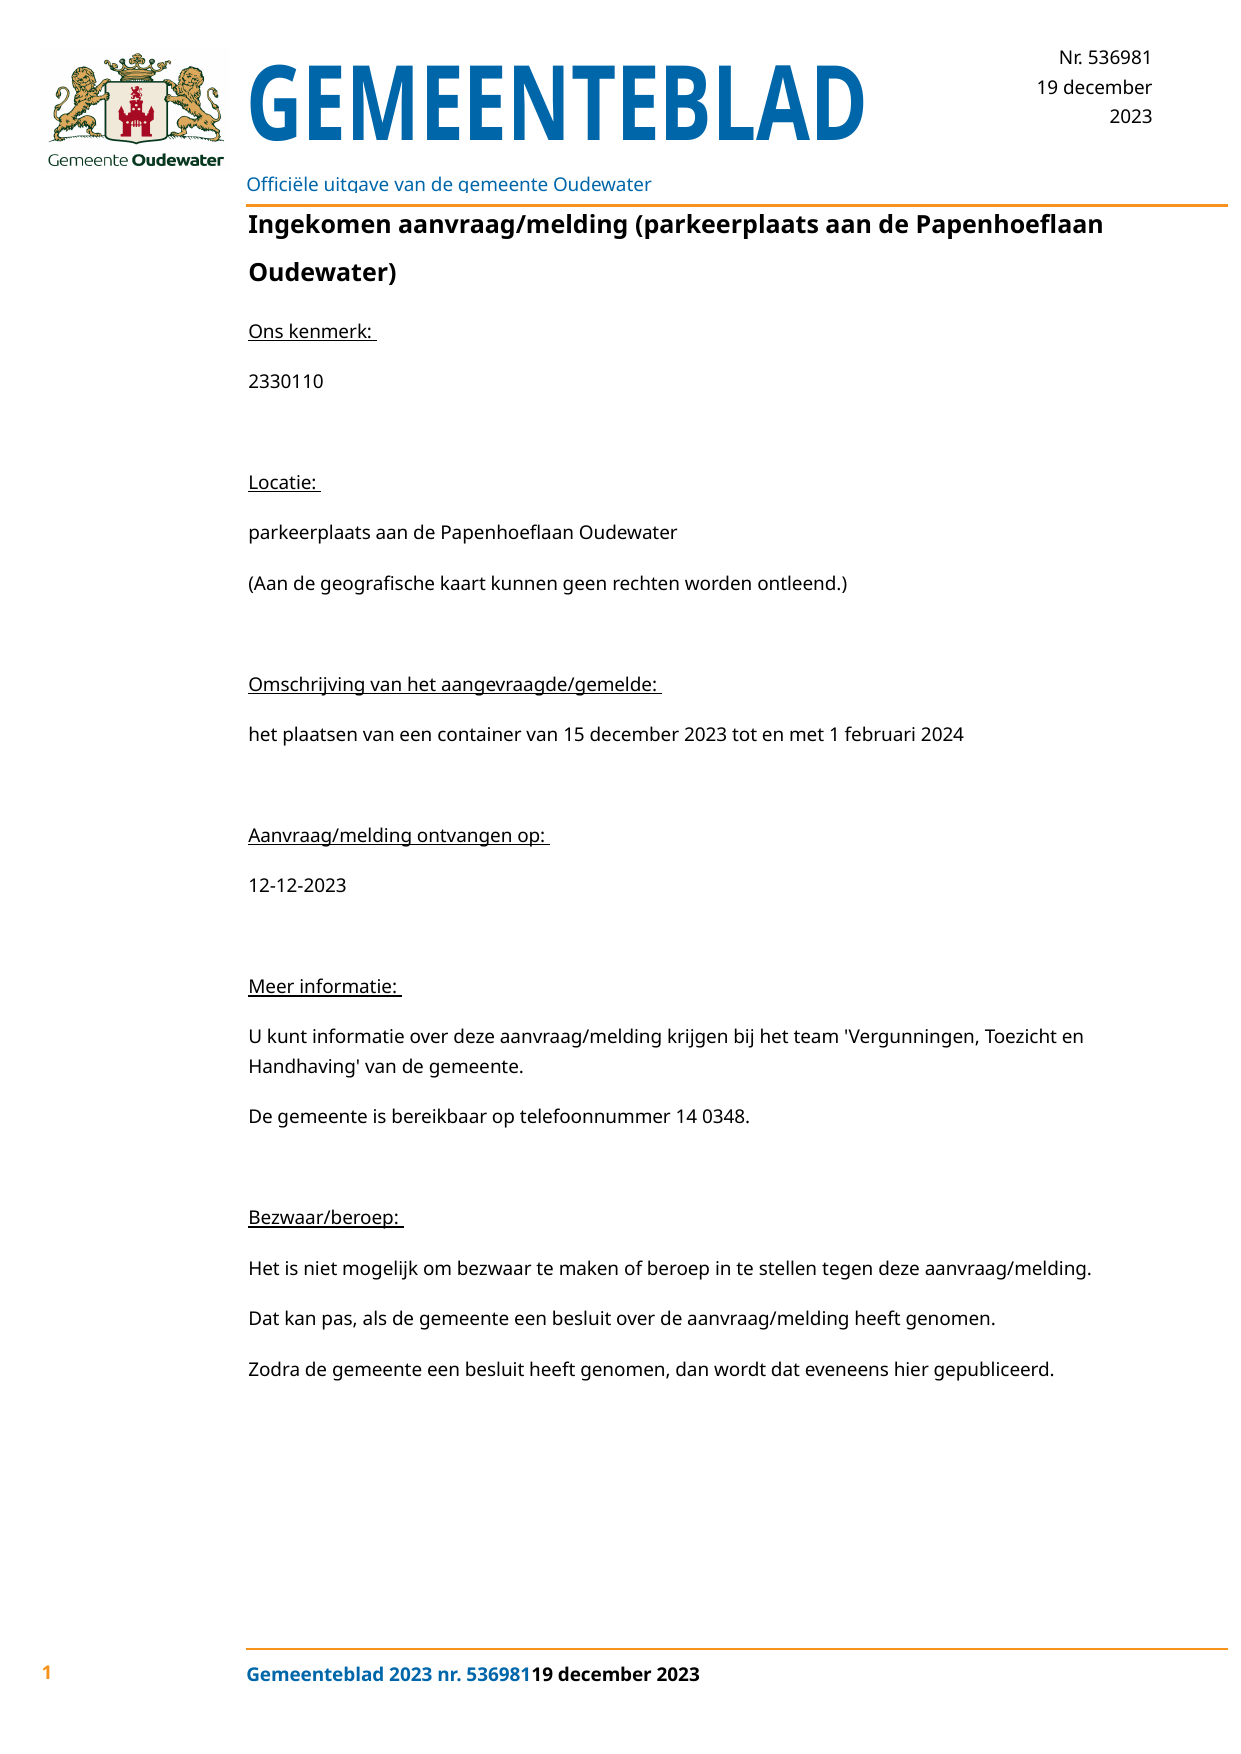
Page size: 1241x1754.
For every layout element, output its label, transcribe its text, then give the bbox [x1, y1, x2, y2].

text 12-12-2023 [248, 872, 1152, 898]
text Aanvraag/melding ontvangen op: [248, 822, 1152, 848]
text Het is niet mogelijk om bezwaar te maken of beroep in te stellen tegen deze aanvraag/melding. [248, 1255, 1152, 1281]
text Ons kenmerk: [248, 318, 1152, 344]
text parkeerplaats aan de Papenhoeflaan Oudewater [248, 519, 1152, 545]
text Locatie: [248, 469, 1152, 495]
text 2330110 [248, 368, 1152, 394]
text Ingekomen aanvraag/melding (parkeerplaats aan de Papenhoeflaan Oudewater) [248, 207, 1152, 288]
text Omschrijving van het aangevraagde/gemelde: [248, 671, 1152, 697]
text Zodra de gemeente een besluit heeft genomen, dan wordt dat eveneens hier gepubliceerd. [248, 1356, 1152, 1382]
picture [41, 47, 231, 172]
text De gemeente is bereikbaar op telefoonnummer 14 0348. [248, 1104, 1152, 1129]
text Bezwaar/beroep: [248, 1204, 1152, 1230]
text (Aan de geografische kaart kunnen geen rechten worden ontleend.) [248, 570, 1152, 596]
text Dat kan pas, als de gemeente een besluit over de aanvraag/melding heeft genomen. [248, 1305, 1152, 1331]
text Meer informatie: [248, 973, 1152, 999]
text U kunt informatie over deze aanvraag/melding krijgen bij het team 'Vergunningen, Toezicht en Handhaving' van de gemeente. [248, 1024, 1152, 1079]
text het plaatsen van een container van 15 december 2023 tot en met 1 februari 2024 [248, 721, 1152, 747]
